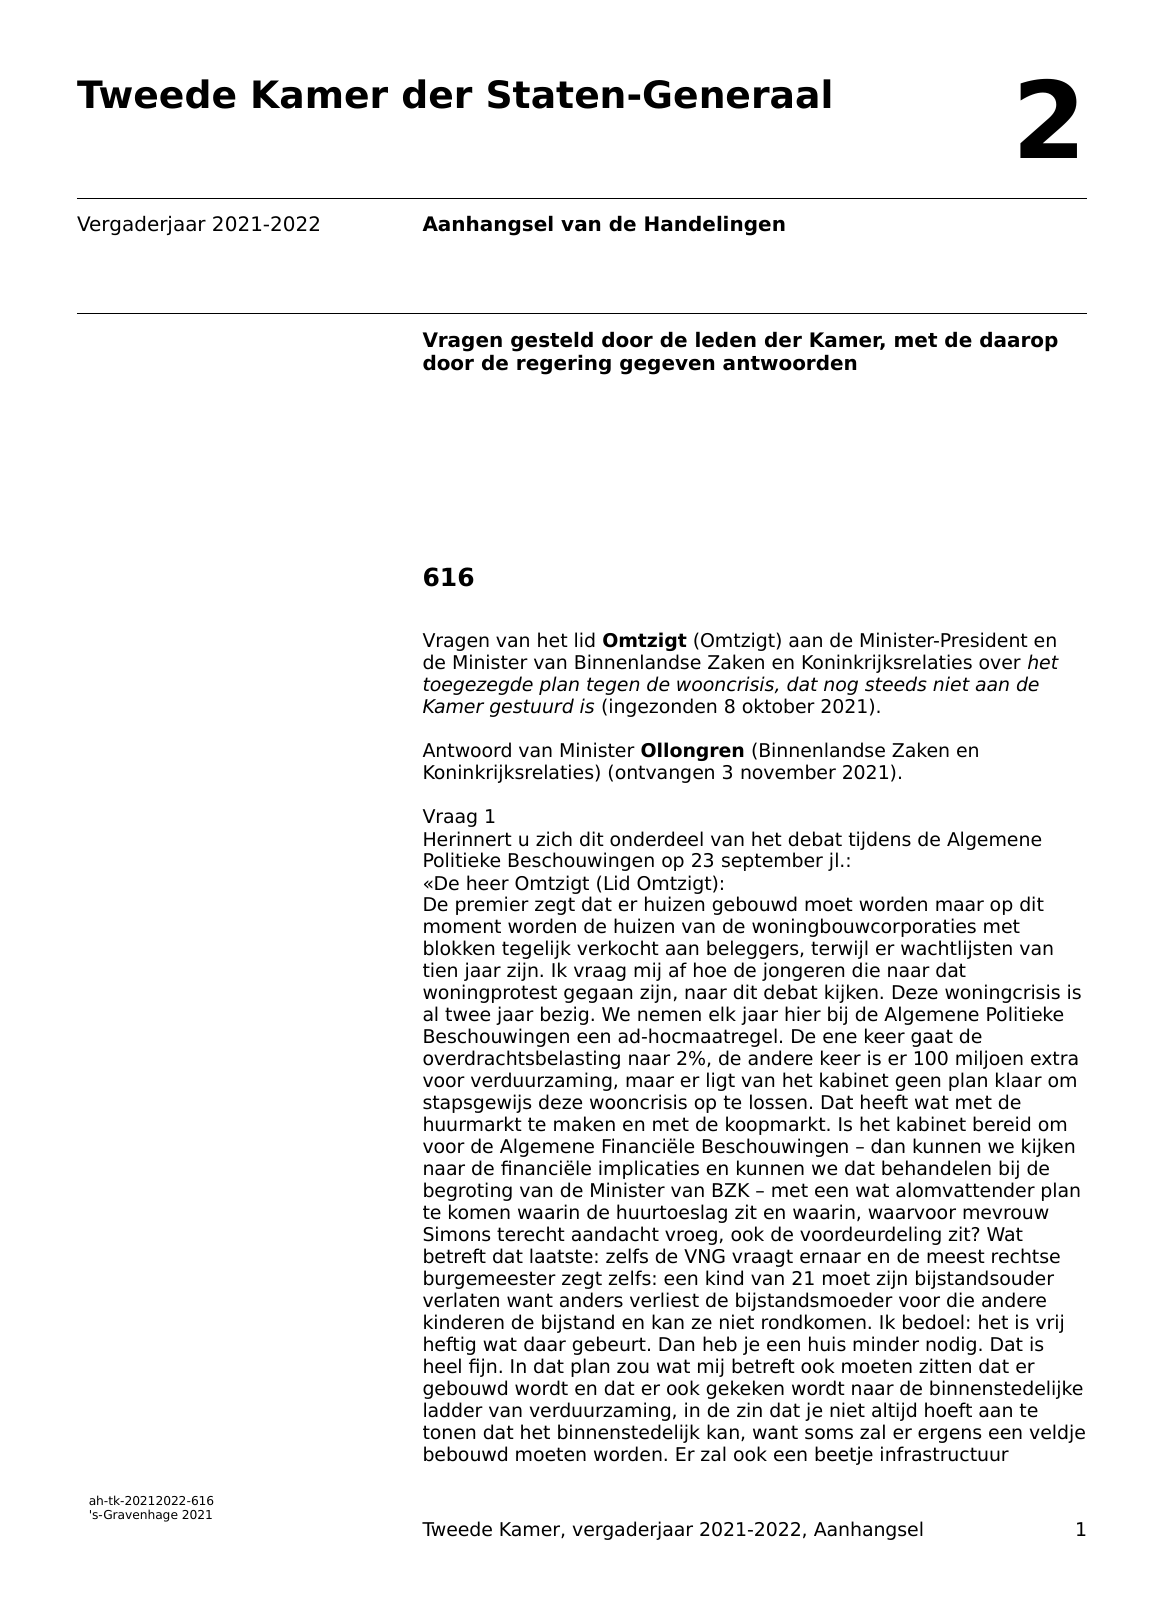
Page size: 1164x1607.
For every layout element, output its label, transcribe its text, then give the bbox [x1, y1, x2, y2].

text Antwoord van Minister Ollongren (Binnenlandse Zaken en Koninkrijksrelaties) (ontvangen 3 november 2021). [422, 740, 1087, 784]
text ah-tk-20212022-616 [88, 1494, 323, 1508]
table_cell [77, 314, 422, 375]
text De premier zegt dat er huizen gebouwd moet worden maar op dit moment worden de huizen van de woningbouwcorporaties met blokken tegelijk verkocht aan beleggers, terwijl er wachtlijsten van tien jaar zijn. Ik vraag mij af hoe de jongeren die naar dat woningprotest gegaan zijn, naar dit debat kijken. Deze woningcrisis is al twee jaar bezig. We nemen elk jaar hier bij de Algemene Politieke Beschouwingen een ad-hocmaatregel. De ene keer gaat de overdrachtsbelasting naar 2%, de andere keer is er 100 miljoen extra voor verduurzaming, maar er ligt van het kabinet geen plan klaar om stapsgewijs deze wooncrisis op te lossen. Dat heeft wat met de huurmarkt te maken en met de koopmarkt. Is het kabinet bereid om voor de Algemene Financiële Beschouwingen – dan kunnen we kijken naar de financiële implicaties en kunnen we dat behandelen bij de begroting van de Minister van BZK – met een wat alomvattender plan te komen waarin de huurtoeslag zit en waarin, waarvoor mevrouw Simons terecht aandacht vroeg, ook de voordeurdeling zit? Wat betreft dat laatste: zelfs de VNG vraagt ernaar en de meest rechtse burgemeester zegt zelfs: een kind van 21 moet zijn bijstandsouder verlaten want anders verliest de bijstandsmoeder voor die andere kinderen de bijstand en kan ze niet rondkomen. Ik bedoel: het is vrij heftig wat daar gebeurt. Dan heb je een huis minder nodig. Dat is heel fijn. In dat plan zou wat mij betreft ook moeten zitten dat er gebouwd wordt en dat er ook gekeken wordt naar de binnenstedelijke ladder van verduurzaming, in de zin dat je niet altijd hoeft aan te tonen dat het binnenstedelijk kan, want soms zal er ergens een veldje bebouwd moeten worden. Er zal ook een beetje infrastructuur [422, 894, 1087, 1466]
text Vragen van het lid Omtzigt (Omtzigt) aan de Minister-President en de Minister van Binnenlandse Zaken en Koninkrijksrelaties over het toegezegde plan tegen de wooncrisis, dat nog steeds niet aan de Kamer gestuurd is (ingezonden 8 oktober 2021). [422, 630, 1087, 718]
text 's-Gravenhage 2021 [88, 1508, 323, 1522]
text 616 [422, 563, 1087, 592]
text Herinnert u zich dit onderdeel van het debat tijdens de Algemene Politieke Beschouwingen op 23 september jl.: [422, 828, 1087, 872]
table_cell Aanhangsel van de Handelingen [422, 199, 1087, 313]
table_header 2 [886, 59, 1087, 198]
text «De heer Omtzigt (Lid Omtzigt): [422, 872, 1087, 894]
table_cell Vergaderjaar 2021-2022 [77, 199, 422, 313]
table_cell Vragen gesteld door de leden der Kamer, met de daarop door de regering gegeven antwoorden [422, 314, 1087, 375]
table_header Tweede Kamer der Staten-Generaal [77, 59, 886, 198]
text Vraag 1 [422, 806, 1087, 828]
